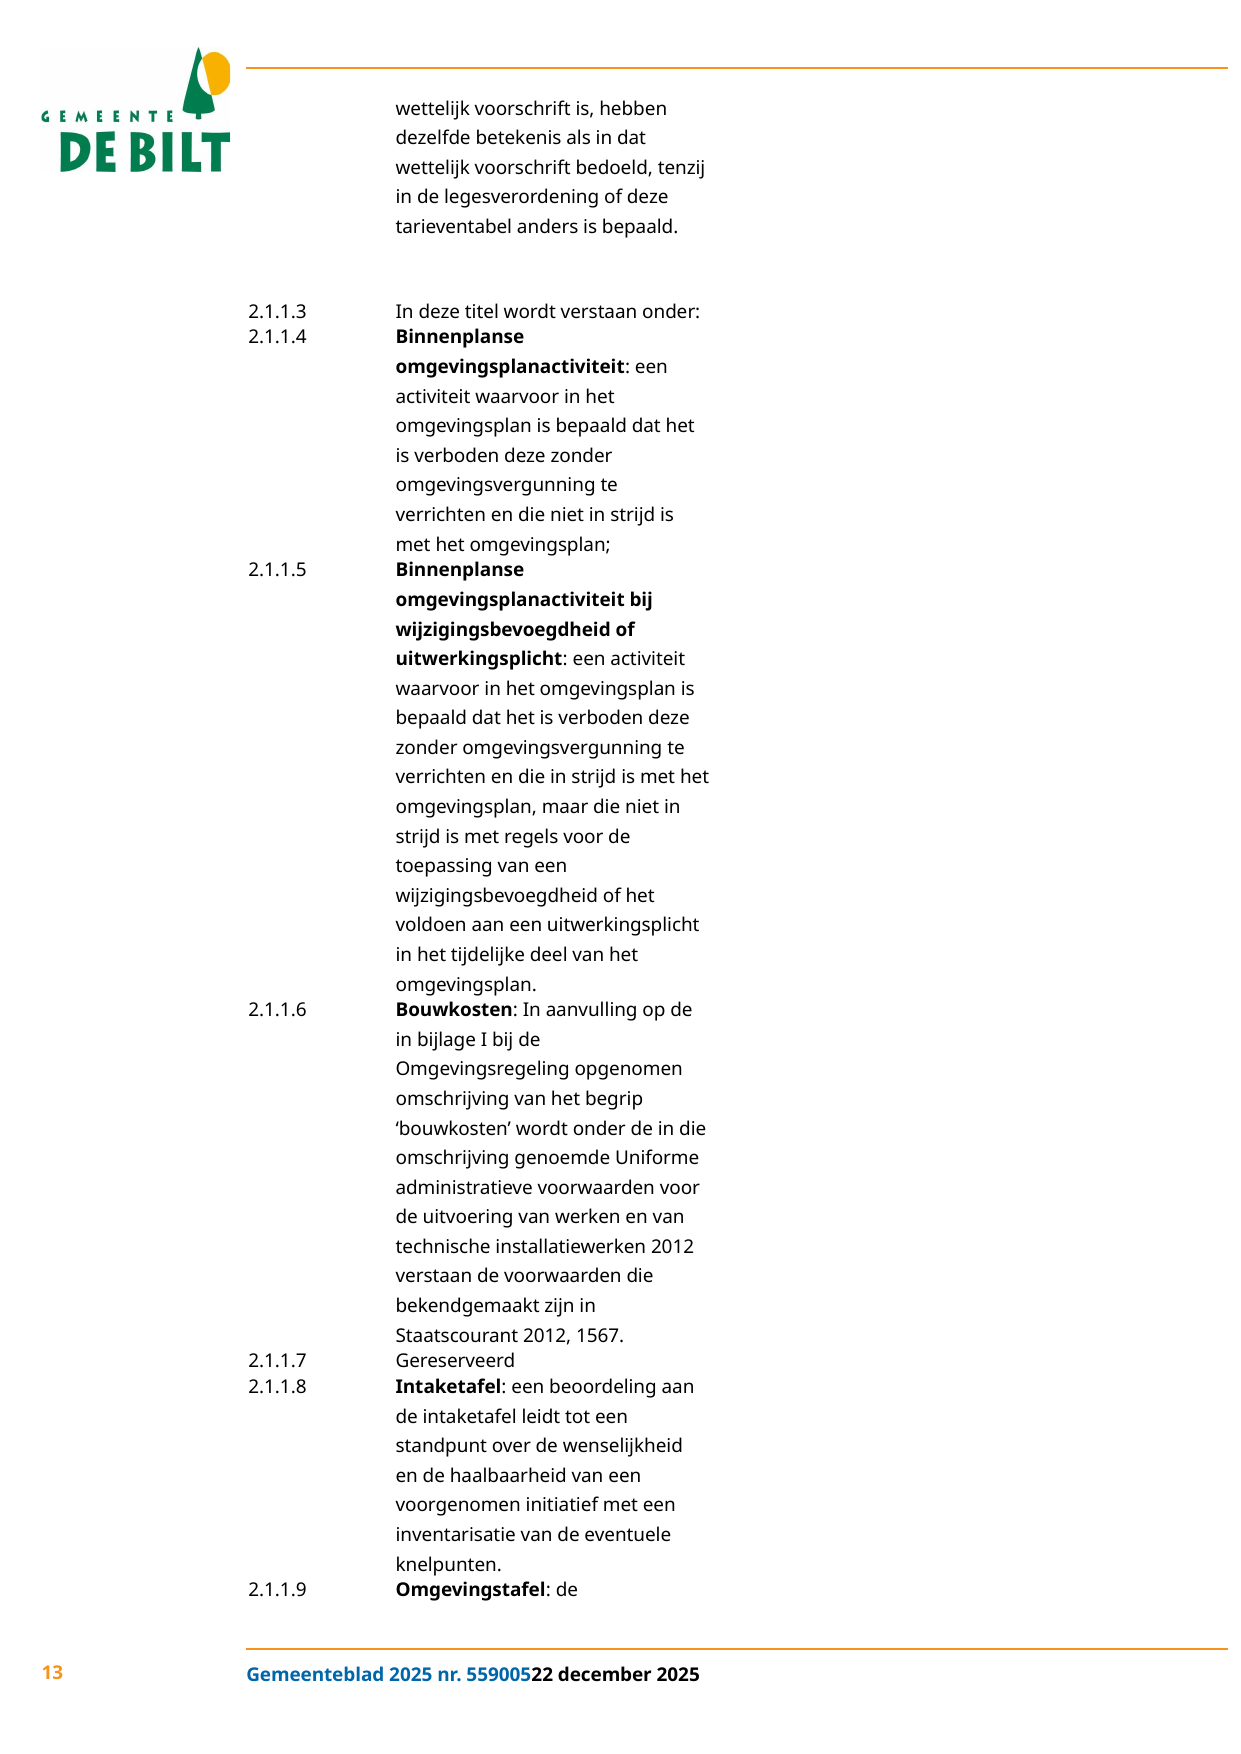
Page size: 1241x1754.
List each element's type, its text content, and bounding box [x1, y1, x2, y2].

table_cell [709, 996, 857, 1348]
table_cell Binnenplanse omgevingsplanactiviteit: een activiteit waarvoor in het omgevingsplan is bepaald dat het is verboden deze zonder omgevingsvergunning te verrichten en die niet in strijd is met het omgevingsplan; [395, 324, 709, 557]
table_cell Intaketafel: een beoordeling aan de intaketafel leidt tot een standpunt over de wenselijkheid en de haalbaarheid van een voorgenomen initiatief met een inventarisatie van de eventuele knelpunten. [395, 1373, 709, 1577]
table_cell [709, 557, 857, 996]
table_cell Gereserveerd [395, 1348, 709, 1373]
table_cell [1004, 1577, 1152, 1602]
table_cell 2.1.1.5 [248, 557, 395, 996]
table_cell [857, 1577, 1004, 1602]
table_cell [1004, 1348, 1152, 1373]
table_cell [1004, 1373, 1152, 1577]
picture [41, 47, 231, 172]
table_cell 2.1.1.8 [248, 1373, 395, 1577]
table_cell [1004, 298, 1152, 324]
table_cell 2.1.1.4 [248, 324, 395, 557]
table_cell [709, 298, 857, 324]
table_cell [248, 95, 395, 298]
table_cell [857, 557, 1004, 996]
table_cell [709, 324, 857, 557]
table_cell In deze titel wordt verstaan onder: [395, 298, 709, 324]
table_cell 2.1.1.7 [248, 1348, 395, 1373]
table_cell Omgevingstafel: de [395, 1577, 709, 1602]
table_cell 2.1.1.3 [248, 298, 395, 324]
table_cell Bouwkosten: In aanvulling op de in bijlage I bij de Omgevingsregeling opgenomen omschrijving van het begrip ‘bouwkosten’ wordt onder de in die omschrijving genoemde Uniforme administratieve voorwaarden voor de uitvoering van werken en van technische installatiewerken 2012 verstaan de voorwaarden die bekendgemaakt zijn in Staatscourant 2012, 1567. [395, 996, 709, 1348]
table_cell 2.1.1.9 [248, 1577, 395, 1602]
table_cell [1004, 95, 1152, 298]
table_cell [709, 95, 857, 298]
table_cell [1004, 324, 1152, 557]
table_cell [857, 95, 1004, 298]
table_cell [857, 1348, 1004, 1373]
table_cell [1004, 996, 1152, 1348]
table_cell Binnenplanse omgevingsplanactiviteit bij wijzigingsbevoegdheid of uitwerkingsplicht: een activiteit waarvoor in het omgevingsplan is bepaald dat het is verboden deze zonder omgevingsvergunning te verrichten en die in strijd is met het omgevingsplan, maar die niet in strijd is met regels voor de toepassing van een wijzigingsbevoegdheid of het voldoen aan een uitwerkingsplicht in het tijdelijke deel van het omgevingsplan. [395, 557, 709, 996]
table_cell [709, 1348, 857, 1373]
table_cell [857, 1373, 1004, 1577]
table_cell [709, 1373, 857, 1577]
table_cell [709, 1577, 857, 1602]
table_cell [857, 324, 1004, 557]
table_cell [1004, 557, 1152, 996]
table_cell 2.1.1.6 [248, 996, 395, 1348]
table_cell [857, 298, 1004, 324]
table_cell wettelijk voorschrift is, hebben dezelfde betekenis als in dat wettelijk voorschrift bedoeld, tenzij in de legesverordening of deze tarieventabel anders is bepaald. [395, 95, 709, 298]
table_cell [857, 996, 1004, 1348]
